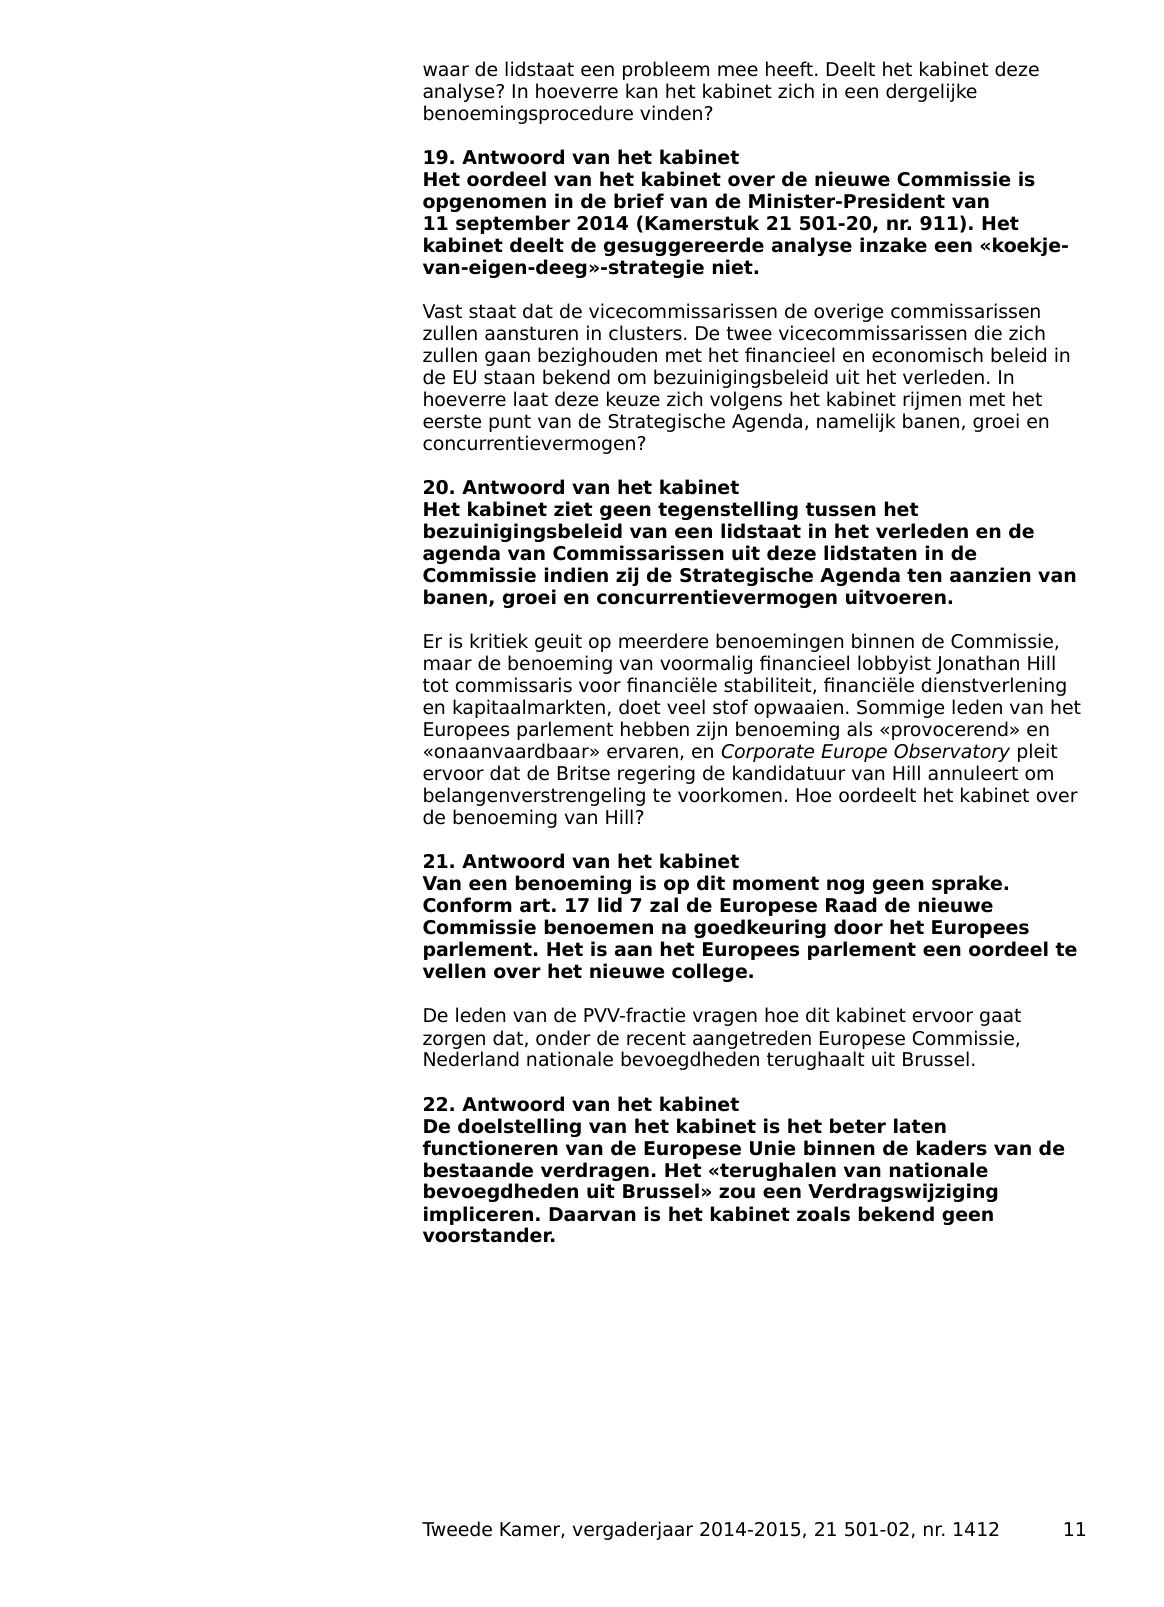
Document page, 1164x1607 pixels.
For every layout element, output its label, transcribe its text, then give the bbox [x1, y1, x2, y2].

text 22. Antwoord van het kabinet [422, 1093, 1087, 1116]
text 21. Antwoord van het kabinet [422, 851, 1087, 873]
text Vast staat dat de vicecommissarissen de overige commissarissen zullen aansturen in clusters. De twee vicecommissarissen die zich zullen gaan bezighouden met het financieel en economisch beleid in de EU staan bekend om bezuinigingsbeleid uit het verleden. In hoeverre laat deze keuze zich volgens het kabinet rijmen met het eerste punt van de Strategische Agenda, namelijk banen, groei en concurrentievermogen? [422, 301, 1087, 455]
text De leden van de PVV-fractie vragen hoe dit kabinet ervoor gaat zorgen dat, onder de recent aangetreden Europese Commissie, Nederland nationale bevoegdheden terughaalt uit Brussel. [422, 1005, 1087, 1071]
text Van een benoeming is op dit moment nog geen sprake. Conform art. 17 lid 7 zal de Europese Raad de nieuwe Commissie benoemen na goedkeuring door het Europees parlement. Het is aan het Europees parlement een oordeel te vellen over het nieuwe college. [422, 873, 1087, 983]
text De doelstelling van het kabinet is het beter laten functioneren van de Europese Unie binnen de kaders van de bestaande verdragen. Het «terughalen van nationale bevoegdheden uit Brussel» zou een Verdragswijziging impliceren. Daarvan is het kabinet zoals bekend geen voorstander. [422, 1116, 1087, 1247]
text 20. Antwoord van het kabinet [422, 477, 1087, 499]
text Het kabinet ziet geen tegenstelling tussen het bezuinigingsbeleid van een lidstaat in het verleden en de agenda van Commissarissen uit deze lidstaten in de Commissie indien zij de Strategische Agenda ten aanzien van banen, groei en concurrentievermogen uitvoeren. [422, 499, 1087, 609]
text waar de lidstaat een probleem mee heeft. Deelt het kabinet deze analyse? In hoeverre kan het kabinet zich in een dergelijke benoemingsprocedure vinden? [422, 59, 1087, 125]
text 19. Antwoord van het kabinet [422, 147, 1087, 169]
text Het oordeel van het kabinet over de nieuwe Commissie is opgenomen in de brief van de Minister-President van 11 september 2014 (Kamerstuk 21 501-20, nr. 911). Het kabinet deelt de gesuggereerde analyse inzake een «koekje-van-eigen-deeg»-strategie niet. [422, 169, 1087, 279]
text Er is kritiek geuit op meerdere benoemingen binnen de Commissie, maar de benoeming van voormalig financieel lobbyist Jonathan Hill tot commissaris voor financiële stabiliteit, financiële dienstverlening en kapitaalmarkten, doet veel stof opwaaien. Sommige leden van het Europees parlement hebben zijn benoeming als «provocerend» en «onaanvaardbaar» ervaren, en Corporate Europe Observatory pleit ervoor dat de Britse regering de kandidatuur van Hill annuleert om belangenverstrengeling te voorkomen. Hoe oordeelt het kabinet over de benoeming van Hill? [422, 631, 1087, 829]
